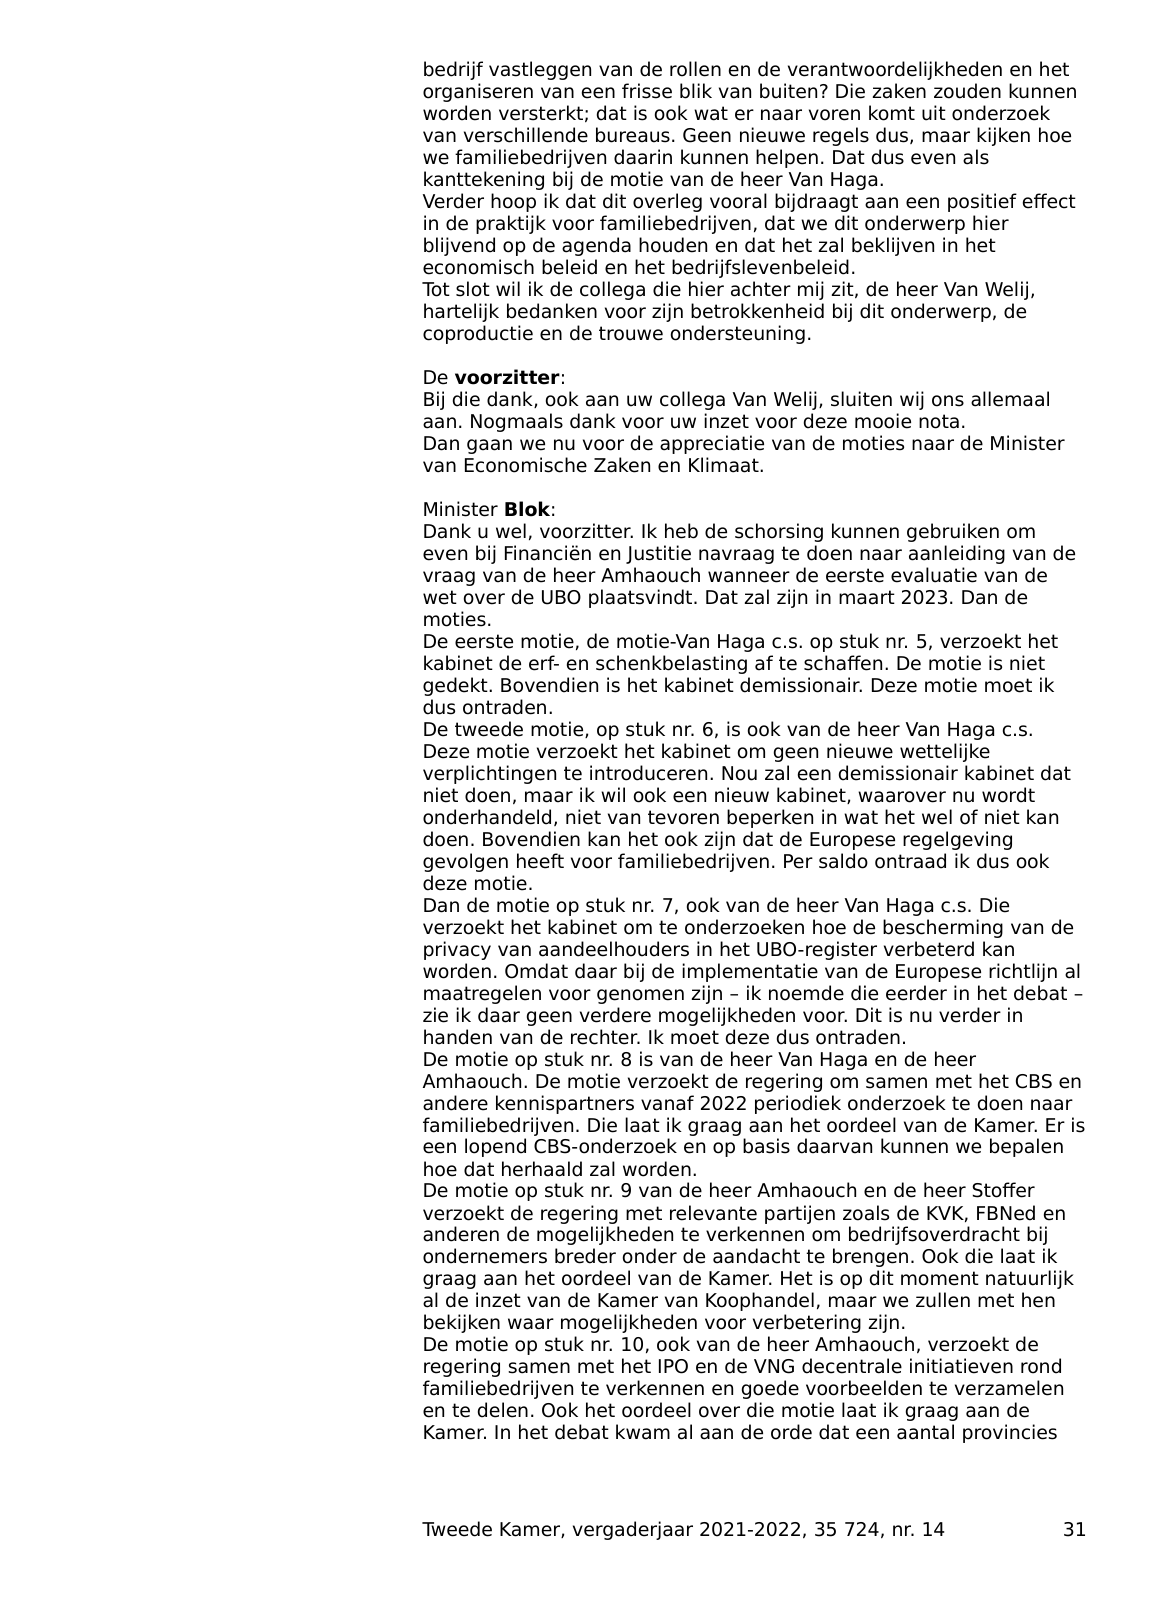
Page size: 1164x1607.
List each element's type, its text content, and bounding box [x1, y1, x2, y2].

text Dank u wel, voorzitter. Ik heb de schorsing kunnen gebruiken om even bij Financiën en Justitie navraag te doen naar aanleiding van de vraag van de heer Amhaouch wanneer de eerste evaluatie van de wet over de UBO plaatsvindt. Dat zal zijn in maart 2023. Dan de moties. [422, 521, 1087, 631]
text De motie op stuk nr. 10, ook van de heer Amhaouch, verzoekt de regering samen met het IPO en de VNG decentrale initiatieven rond familiebedrijven te verkennen en goede voorbeelden te verzamelen en te delen. Ook het oordeel over die motie laat ik graag aan de Kamer. In het debat kwam al aan de orde dat een aantal provincies [422, 1334, 1087, 1444]
text De motie op stuk nr. 8 is van de heer Van Haga en de heer Amhaouch. De motie verzoekt de regering om samen met het CBS en andere kennispartners vanaf 2022 periodiek onderzoek te doen naar familiebedrijven. Die laat ik graag aan het oordeel van de Kamer. Er is een lopend CBS-onderzoek en op basis daarvan kunnen we bepalen hoe dat herhaald zal worden. [422, 1048, 1087, 1180]
text De motie op stuk nr. 9 van de heer Amhaouch en de heer Stoffer verzoekt de regering met relevante partijen zoals de KVK, FBNed en anderen de mogelijkheden te verkennen om bedrijfsoverdracht bij ondernemers breder onder de aandacht te brengen. Ook die laat ik graag aan het oordeel van de Kamer. Het is op dit moment natuurlijk al de inzet van de Kamer van Koophandel, maar we zullen met hen bekijken waar mogelijkheden voor verbetering zijn. [422, 1180, 1087, 1334]
text Tot slot wil ik de collega die hier achter mij zit, de heer Van Welij, hartelijk bedanken voor zijn betrokkenheid bij dit onderwerp, de coproductie en de trouwe ondersteuning. [422, 279, 1087, 345]
text De tweede motie, op stuk nr. 6, is ook van de heer Van Haga c.s. Deze motie verzoekt het kabinet om geen nieuwe wettelijke verplichtingen te introduceren. Nou zal een demissionair kabinet dat niet doen, maar ik wil ook een nieuw kabinet, waarover nu wordt onderhandeld, niet van tevoren beperken in wat het wel of niet kan doen. Bovendien kan het ook zijn dat de Europese regelgeving gevolgen heeft voor familiebedrijven. Per saldo ontraad ik dus ook deze motie. [422, 719, 1087, 895]
text Bij die dank, ook aan uw collega Van Welij, sluiten wij ons allemaal aan. Nogmaals dank voor uw inzet voor deze mooie nota. [422, 389, 1087, 433]
text De voorzitter: [422, 367, 1087, 389]
text Minister Blok: [422, 499, 1087, 521]
text Dan de motie op stuk nr. 7, ook van de heer Van Haga c.s. Die verzoekt het kabinet om te onderzoeken hoe de bescherming van de privacy van aandeelhouders in het UBO-register verbeterd kan worden. Omdat daar bij de implementatie van de Europese richtlijn al maatregelen voor genomen zijn – ik noemde die eerder in het debat – zie ik daar geen verdere mogelijkheden voor. Dit is nu verder in handen van de rechter. Ik moet deze dus ontraden. [422, 895, 1087, 1048]
text Dan gaan we nu voor de appreciatie van de moties naar de Minister van Economische Zaken en Klimaat. [422, 433, 1087, 477]
text Verder hoop ik dat dit overleg vooral bijdraagt aan een positief effect in de praktijk voor familiebedrijven, dat we dit onderwerp hier blijvend op de agenda houden en dat het zal beklijven in het economisch beleid en het bedrijfslevenbeleid. [422, 191, 1087, 279]
text bedrijf vastleggen van de rollen en de verantwoordelijkheden en het organiseren van een frisse blik van buiten? Die zaken zouden kunnen worden versterkt; dat is ook wat er naar voren komt uit onderzoek van verschillende bureaus. Geen nieuwe regels dus, maar kijken hoe we familiebedrijven daarin kunnen helpen. Dat dus even als kanttekening bij de motie van de heer Van Haga. [422, 59, 1087, 191]
text De eerste motie, de motie-Van Haga c.s. op stuk nr. 5, verzoekt het kabinet de erf- en schenkbelasting af te schaffen. De motie is niet gedekt. Bovendien is het kabinet demissionair. Deze motie moet ik dus ontraden. [422, 631, 1087, 719]
